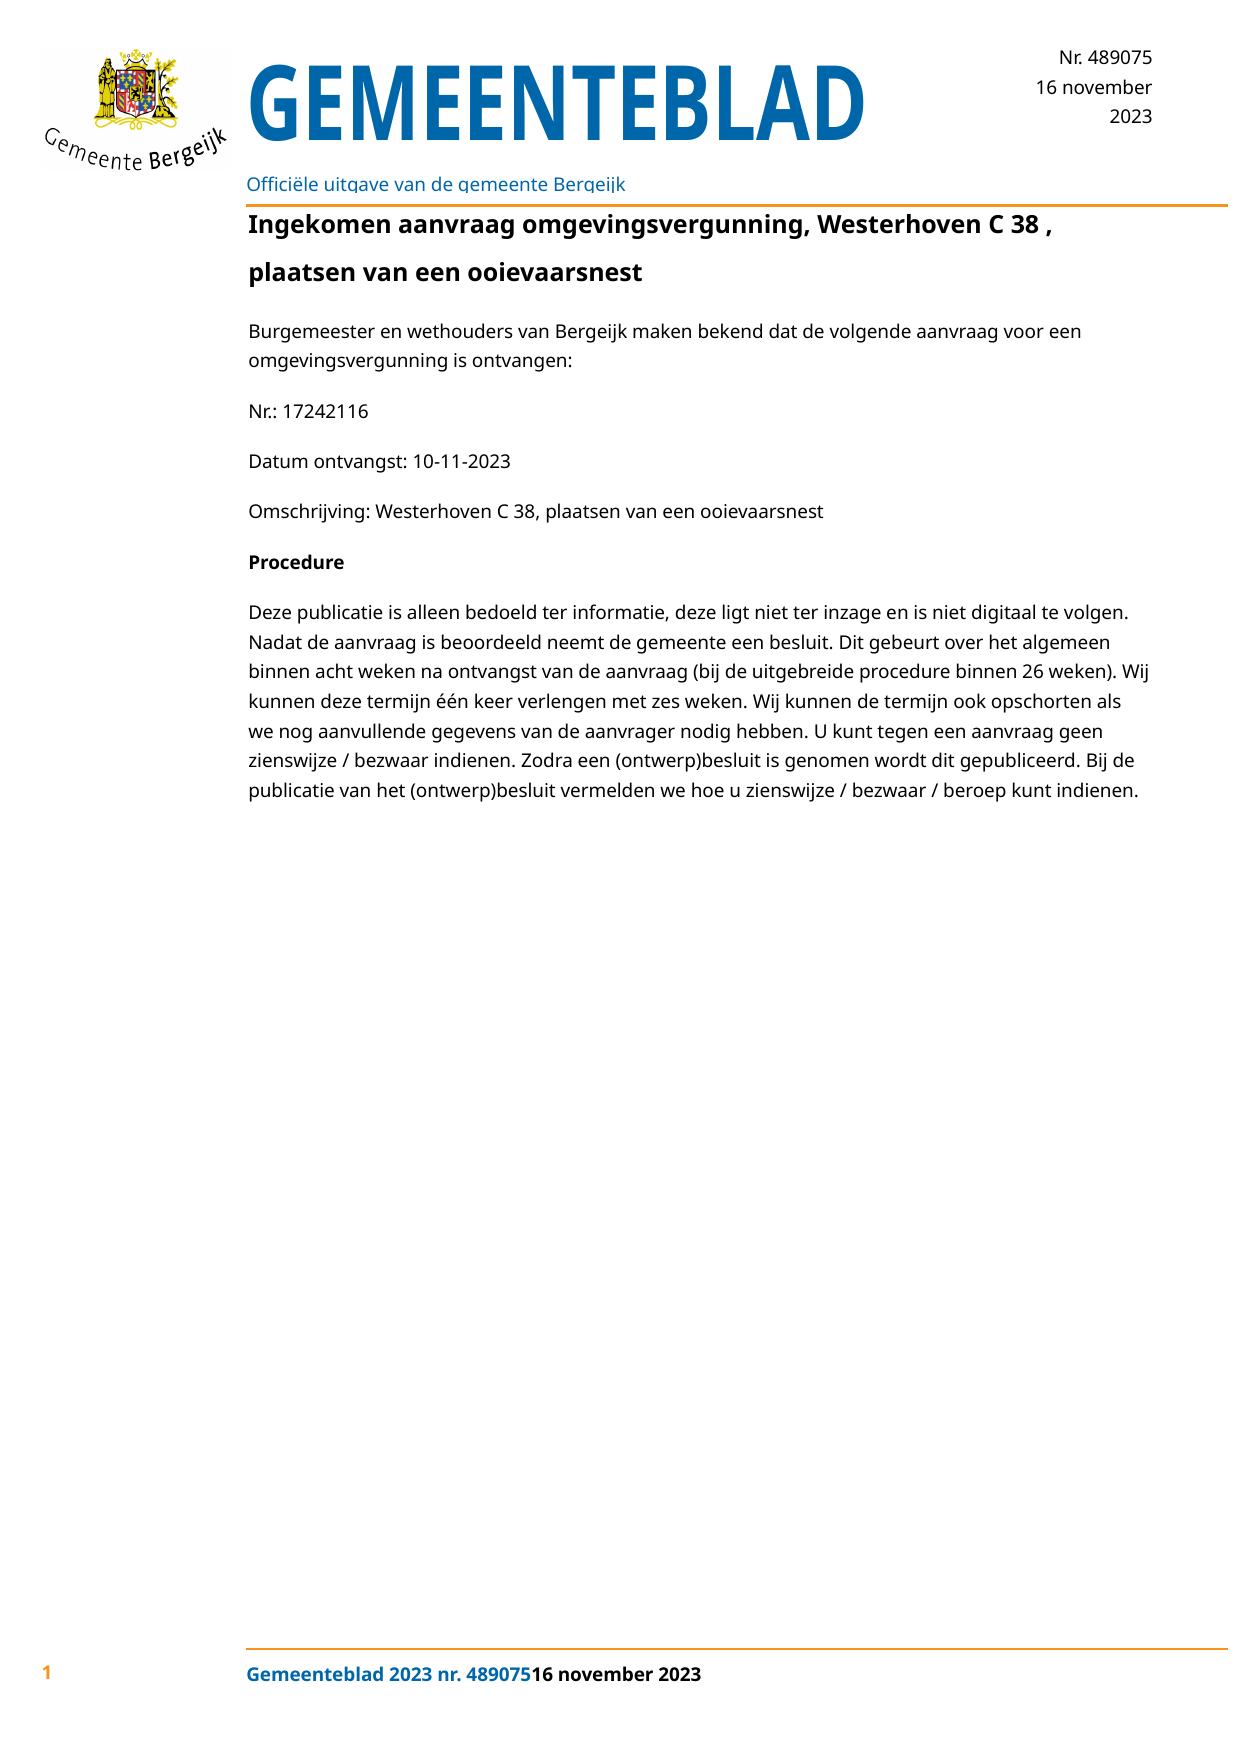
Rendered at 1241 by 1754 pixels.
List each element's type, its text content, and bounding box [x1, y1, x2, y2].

text Ingekomen aanvraag omgevingsvergunning, Westerhoven C 38 , plaatsen van een ooievaarsnest [248, 207, 1152, 288]
text Omschrijving: Westerhoven C 38, plaatsen van een ooievaarsnest [248, 499, 1152, 524]
text Nr.: 17242116 [248, 398, 1152, 424]
text Burgemeester en wethouders van Bergeijk maken bekend dat de volgende aanvraag voor een omgevingsvergunning is ontvangen: [248, 318, 1152, 373]
picture [41, 47, 231, 172]
text Deze publicatie is alleen bedoeld ter informatie, deze ligt niet ter inzage en is niet digitaal te volgen. Nadat de aanvraag is beoordeeld neemt de gemeente een besluit. Dit gebeurt over het algemeen binnen acht weken na ontvangst van de aanvraag (bij de uitgebreide procedure binnen 26 weken). Wij kunnen deze termijn één keer verlengen met zes weken. Wij kunnen de termijn ook opschorten als we nog aanvullende gegevens van de aanvrager nodig hebben. U kunt tegen een aanvraag geen zienswijze / bezwaar indienen. Zodra een (ontwerp)besluit is genomen wordt dit gepubliceerd. Bij de publicatie van het (ontwerp)besluit vermelden we hoe u zienswijze / bezwaar / beroep kunt indienen. [248, 599, 1152, 803]
text Procedure [248, 549, 1152, 575]
text Datum ontvangst: 10-11-2023 [248, 448, 1152, 474]
